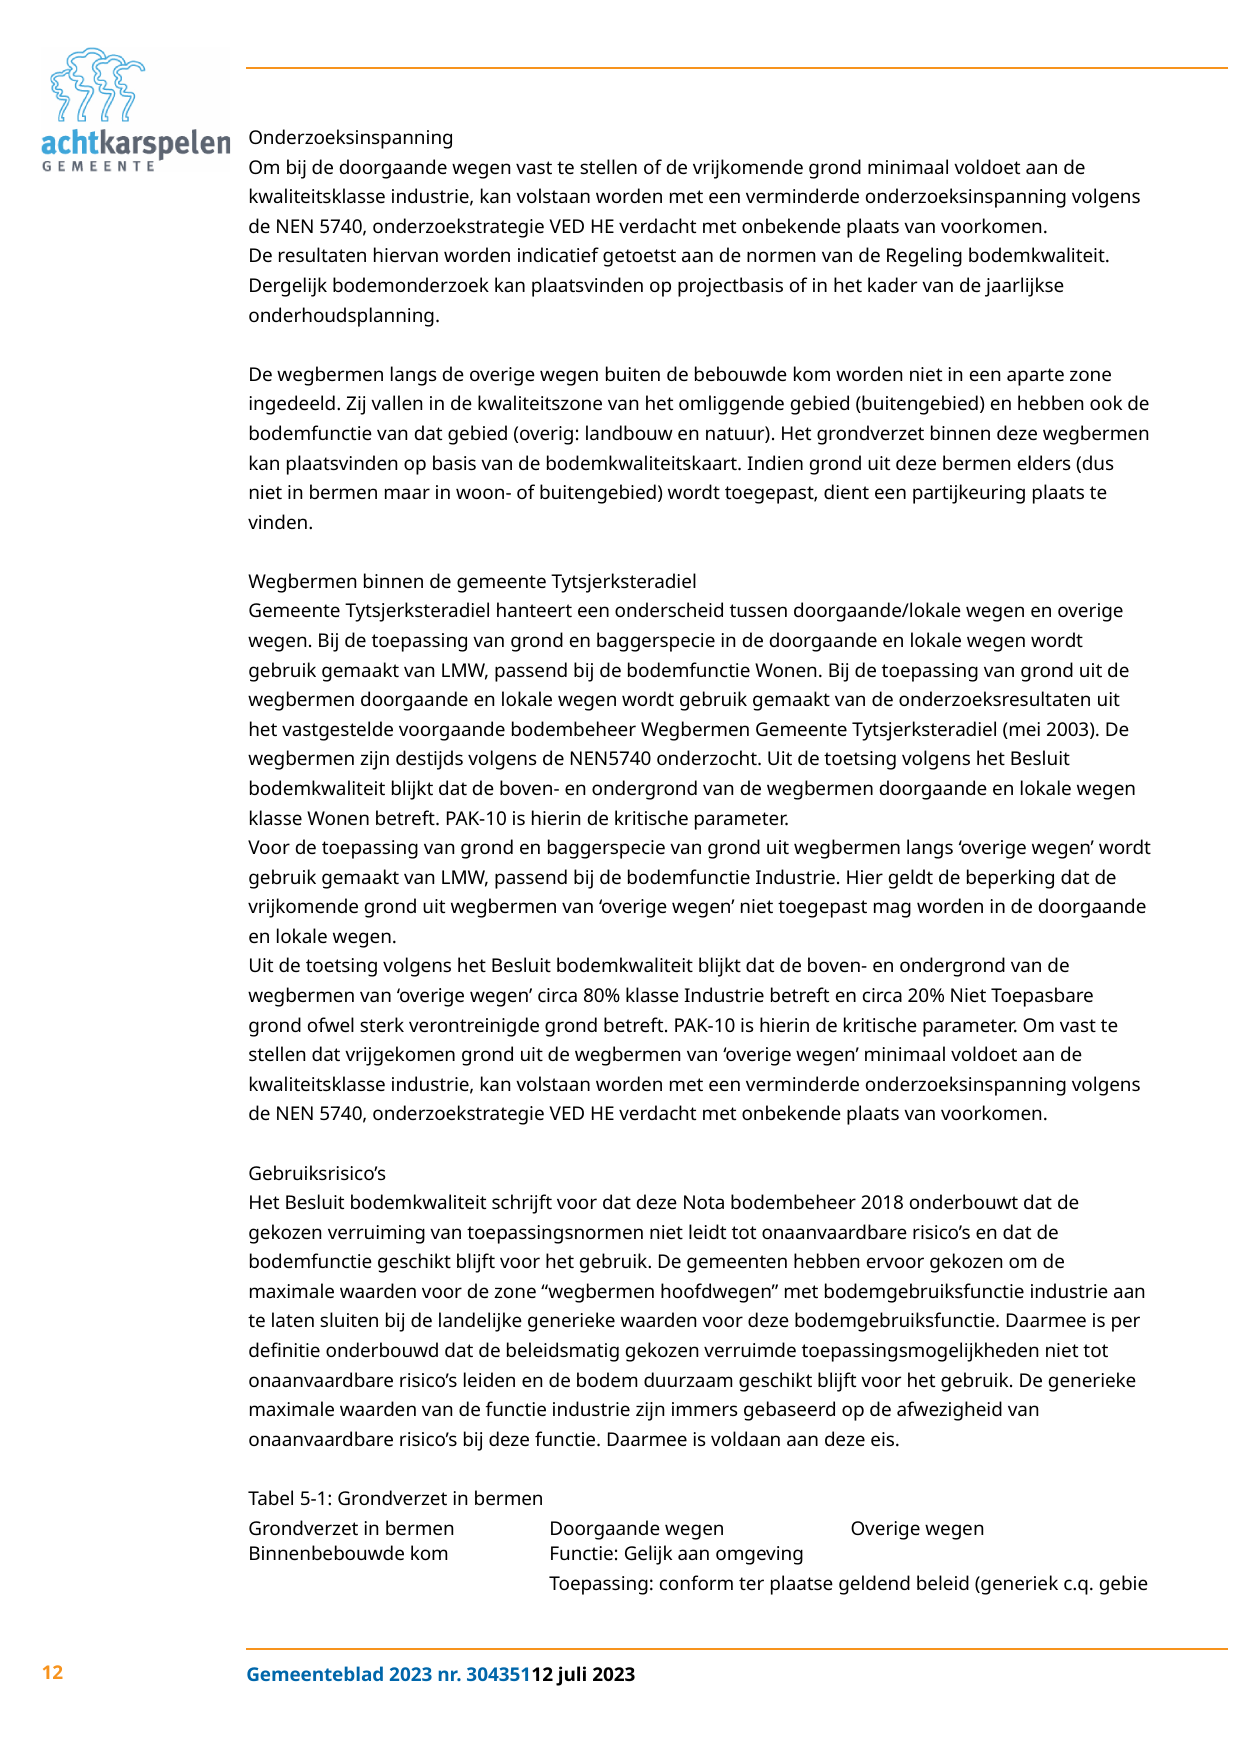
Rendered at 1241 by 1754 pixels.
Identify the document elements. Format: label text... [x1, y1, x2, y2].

text Om bij de doorgaande wegen vast te stellen of de vrijkomende grond minimaal voldoet aan de kwaliteitsklasse industrie, kan volstaan worden met een verminderde onderzoeksinspanning volgens de NEN 5740, onderzoekstrategie VED HE verdacht met onbekende plaats van voorkomen. [248, 154, 1152, 239]
table_header Overige wegen [850, 1515, 1152, 1541]
table_cell Functie: Gelijk aan omgeving Toepassing: conform ter plaatse geldend beleid (generiek c.q. gebie [549, 1541, 1152, 1596]
text De resultaten hiervan worden indicatief getoetst aan de normen van de Regeling bodemkwaliteit. Dergelijk bodemonderzoek kan plaatsvinden op projectbasis of in het kader van de jaarlijkse onderhoudsplanning. [248, 243, 1152, 328]
text Het Besluit bodemkwaliteit schrijft voor dat deze Nota bodembeheer 2018 onderbouwt dat de gekozen verruiming van toepassingsnormen niet leidt tot onaanvaardbare risico’s en dat de bodemfunctie geschikt blijft voor het gebruik. De gemeenten hebben ervoor gekozen om de maximale waarden voor de zone “wegbermen hoofdwegen” met bodemgebruiksfunctie industrie aan te laten sluiten bij de landelijke generieke waarden voor deze bodemgebruiksfunctie. Daarmee is per definitie onderbouwd dat de beleidsmatig gekozen verruimde toepassingsmogelijkheden niet tot onaanvaardbare risico’s leiden en de bodem duurzaam geschikt blijft voor het gebruik. De generieke maximale waarden van de functie industrie zijn immers gebaseerd op de afwezigheid van onaanvaardbare risico’s bij deze functie. Daarmee is voldaan aan deze eis. [248, 1189, 1152, 1452]
text Voor de toepassing van grond en baggerspecie van grond uit wegbermen langs ‘overige wegen’ wordt gebruik gemaakt van LMW, passend bij de bodemfunctie Industrie. Hier geldt de beperking dat de vrijkomende grond uit wegbermen van ‘overige wegen’ niet toegepast mag worden in de doorgaande en lokale wegen. [248, 834, 1152, 949]
text Gemeente Tytsjerksteradiel hanteert een onderscheid tussen doorgaande/lokale wegen en overige wegen. Bij de toepassing van grond en baggerspecie in de doorgaande en lokale wegen wordt gebruik gemaakt van LMW, passend bij de bodemfunctie Wonen. Bij de toepassing van grond uit de wegbermen doorgaande en lokale wegen wordt gebruik gemaakt van de onderzoeksresultaten uit het vastgestelde voorgaande bodembeheer Wegbermen Gemeente Tytsjerksteradiel (mei 2003). De wegbermen zijn destijds volgens de NEN5740 onderzocht. Uit de toetsing volgens het Besluit bodemkwaliteit blijkt dat de boven- en ondergrond van de wegbermen doorgaande en lokale wegen klasse Wonen betreft. PAK-10 is hierin de kritische parameter. [248, 598, 1152, 831]
text De wegbermen langs de overige wegen buiten de bebouwde kom worden niet in een aparte zone ingedeeld. Zij vallen in de kwaliteitszone van het omliggende gebied (buitengebied) en hebben ook de bodemfunctie van dat gebied (overig: landbouw en natuur). Het grondverzet binnen deze wegbermen kan plaatsvinden op basis van de bodemkwaliteitskaart. Indien grond uit deze bermen elders (dus niet in bermen maar in woon- of buitengebied) wordt toegepast, dient een partijkeuring plaats te vinden. [248, 361, 1152, 535]
text Wegbermen binnen de gemeente Tytsjerksteradiel [248, 568, 1152, 594]
picture [41, 47, 231, 172]
text Gebruiksrisico’s [248, 1160, 1152, 1186]
text Onderzoeksinspanning [248, 124, 1152, 150]
table_cell Binnenbebouwde kom [248, 1541, 549, 1596]
text Uit de toetsing volgens het Besluit bodemkwaliteit blijkt dat de boven- en ondergrond van de wegbermen van ‘overige wegen’ circa 80% klasse Industrie betreft en circa 20% Niet Toepasbare grond ofwel sterk verontreinigde grond betreft. PAK-10 is hierin de kritische parameter. Om vast te stellen dat vrijgekomen grond uit de wegbermen van ‘overige wegen’ minimaal voldoet aan de kwaliteitsklasse industrie, kan volstaan worden met een verminderde onderzoeksinspanning volgens de NEN 5740, onderzoekstrategie VED HE verdacht met onbekende plaats van voorkomen. [248, 953, 1152, 1126]
table_header Grondverzet in bermen [248, 1515, 549, 1541]
text Tabel 5-1: Grondverzet in bermen [248, 1485, 1152, 1511]
table_header Doorgaande wegen [549, 1515, 850, 1541]
